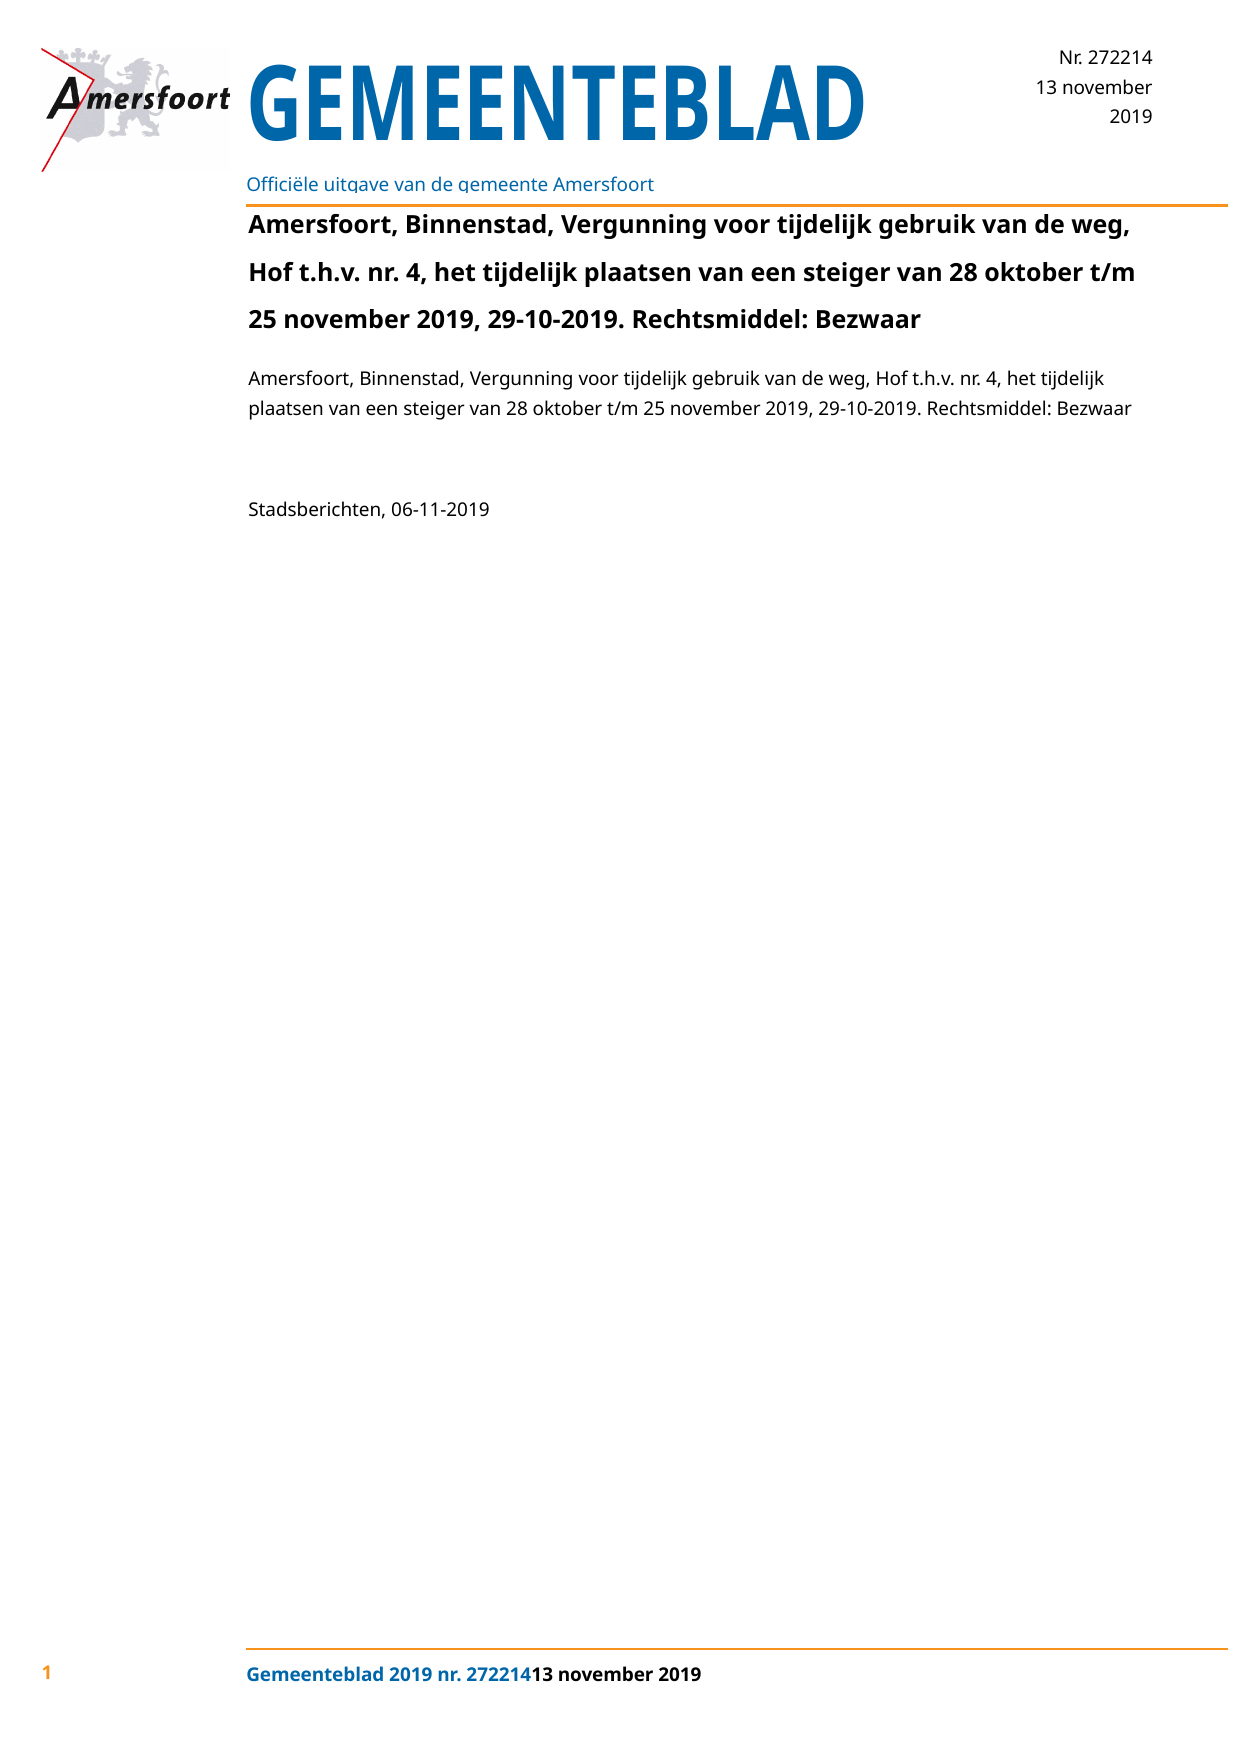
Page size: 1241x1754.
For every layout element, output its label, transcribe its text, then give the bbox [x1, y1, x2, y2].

text Amersfoort, Binnenstad, Vergunning voor tijdelijk gebruik van de weg, Hof t.h.v. nr. 4, het tijdelijk plaatsen van een steiger van 28 oktober t/m 25 november 2019, 29-10-2019. Rechtsmiddel: Bezwaar [248, 207, 1152, 336]
text Amersfoort, Binnenstad, Vergunning voor tijdelijk gebruik van de weg, Hof t.h.v. nr. 4, het tijdelijk plaatsen van een steiger van 28 oktober t/m 25 november 2019, 29-10-2019. Rechtsmiddel: Bezwaar [248, 366, 1152, 421]
text Stadsberichten, 06-11-2019 [248, 496, 1152, 522]
picture [41, 47, 231, 172]
